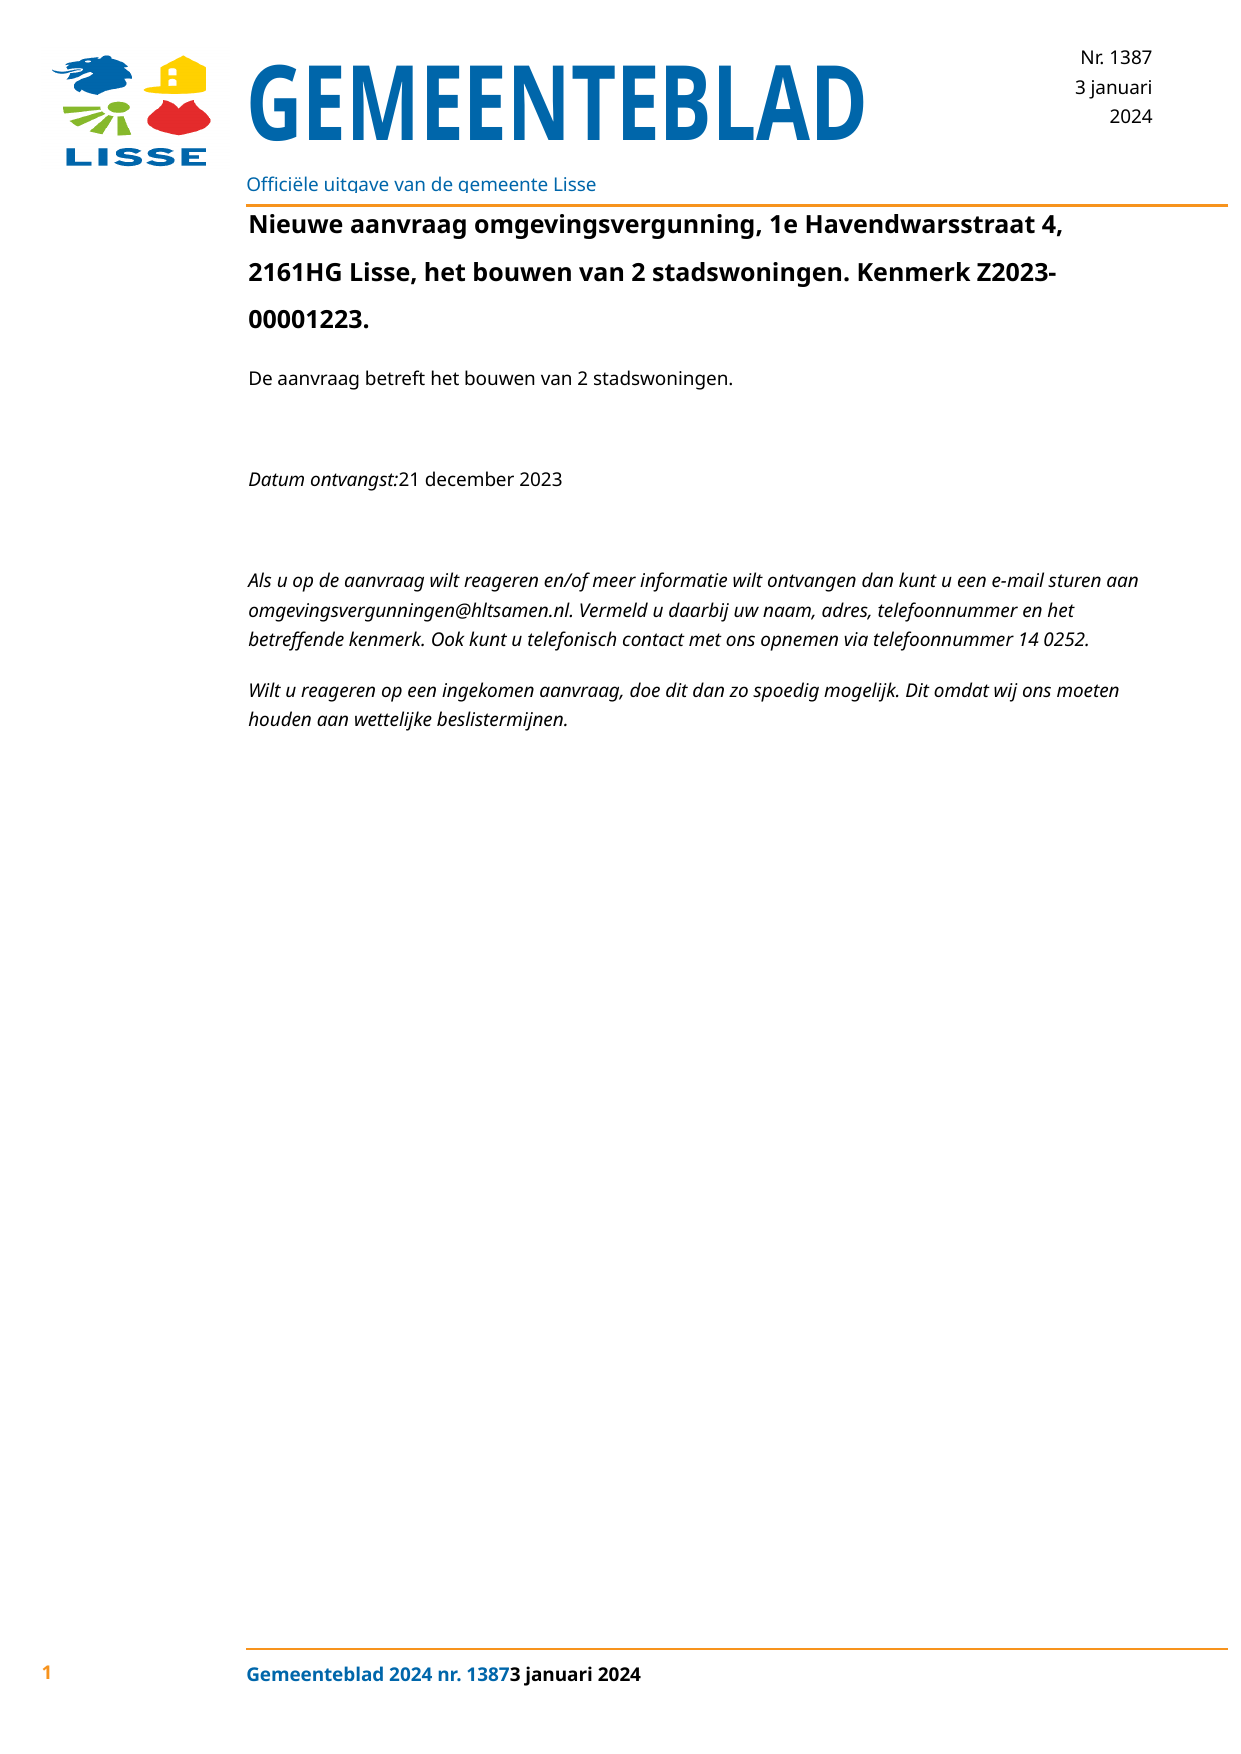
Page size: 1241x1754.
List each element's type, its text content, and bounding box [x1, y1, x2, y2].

text Wilt u reageren op een ingekomen aanvraag, doe dit dan zo spoedig mogelijk. Dit omdat wij ons moeten houden aan wettelijke beslistermijnen. [248, 677, 1152, 732]
text De aanvraag betreft het bouwen van 2 stadswoningen. [248, 366, 1152, 391]
text Als u op de aanvraag wilt reageren en/of meer informatie wilt ontvangen dan kunt u een e-mail sturen aan omgevingsvergunningen@hltsamen.nl. Vermeld u daarbij uw naam, adres, telefoonnummer en het betreffende kenmerk. Ook kunt u telefonisch contact met ons opnemen via telefoonnummer 14 0252. [248, 567, 1152, 652]
picture [41, 47, 231, 172]
text Datum ontvangst:21 december 2023 [248, 466, 1152, 492]
text Nieuwe aanvraag omgevingsvergunning, 1e Havendwarsstraat 4, 2161HG Lisse, het bouwen van 2 stadswoningen. Kenmerk Z2023-00001223. [248, 207, 1152, 336]
